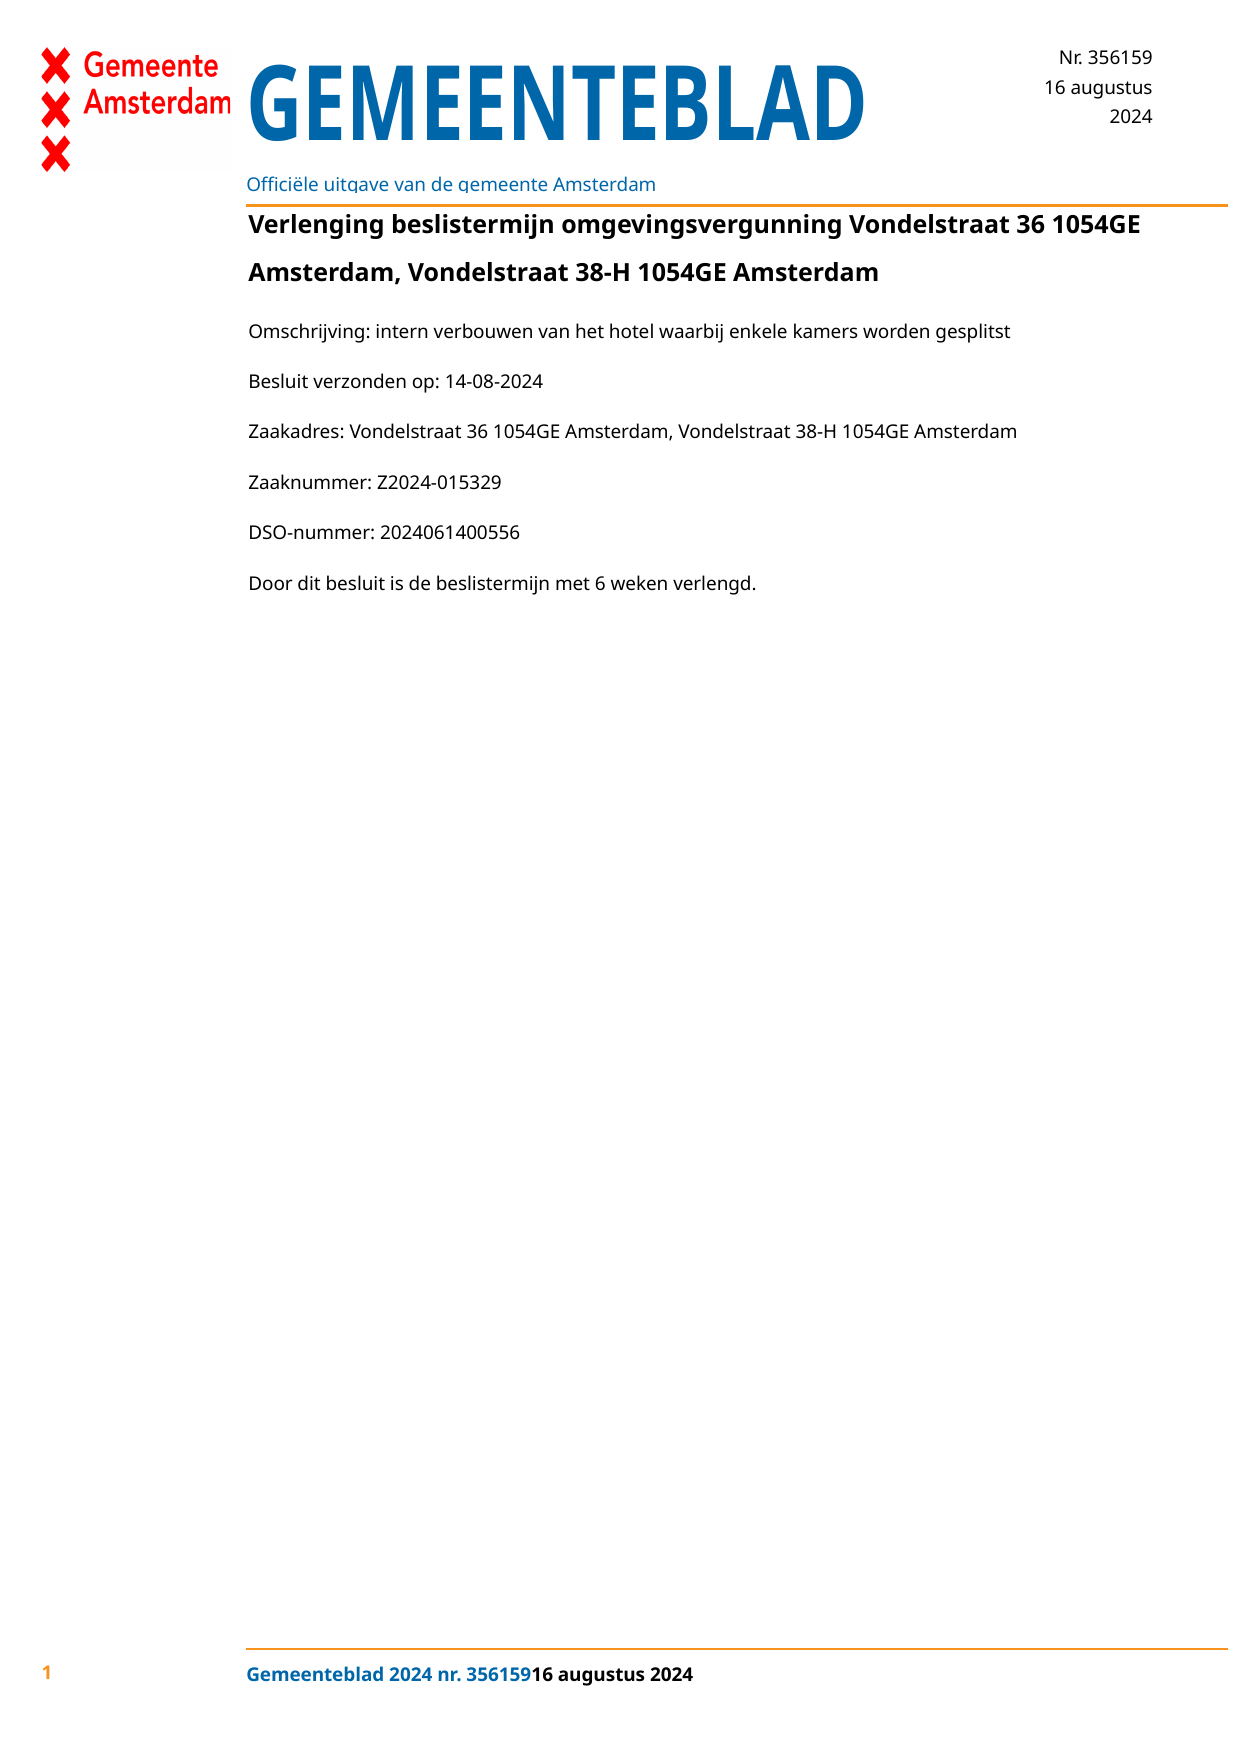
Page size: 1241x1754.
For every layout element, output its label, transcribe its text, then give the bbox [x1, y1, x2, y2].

text Omschrijving: intern verbouwen van het hotel waarbij enkele kamers worden gesplitst [248, 318, 1152, 344]
text Besluit verzonden op: 14-08-2024 [248, 368, 1152, 394]
text Zaaknummer: Z2024-015329 [248, 469, 1152, 495]
text Door dit besluit is de beslistermijn met 6 weken verlengd. [248, 570, 1152, 596]
text DSO-nummer: 2024061400556 [248, 519, 1152, 545]
picture [41, 47, 231, 172]
text Verlenging beslistermijn omgevingsvergunning Vondelstraat 36 1054GE Amsterdam, Vondelstraat 38-H 1054GE Amsterdam [248, 207, 1152, 288]
text Zaakadres: Vondelstraat 36 1054GE Amsterdam, Vondelstraat 38-H 1054GE Amsterdam [248, 419, 1152, 444]
